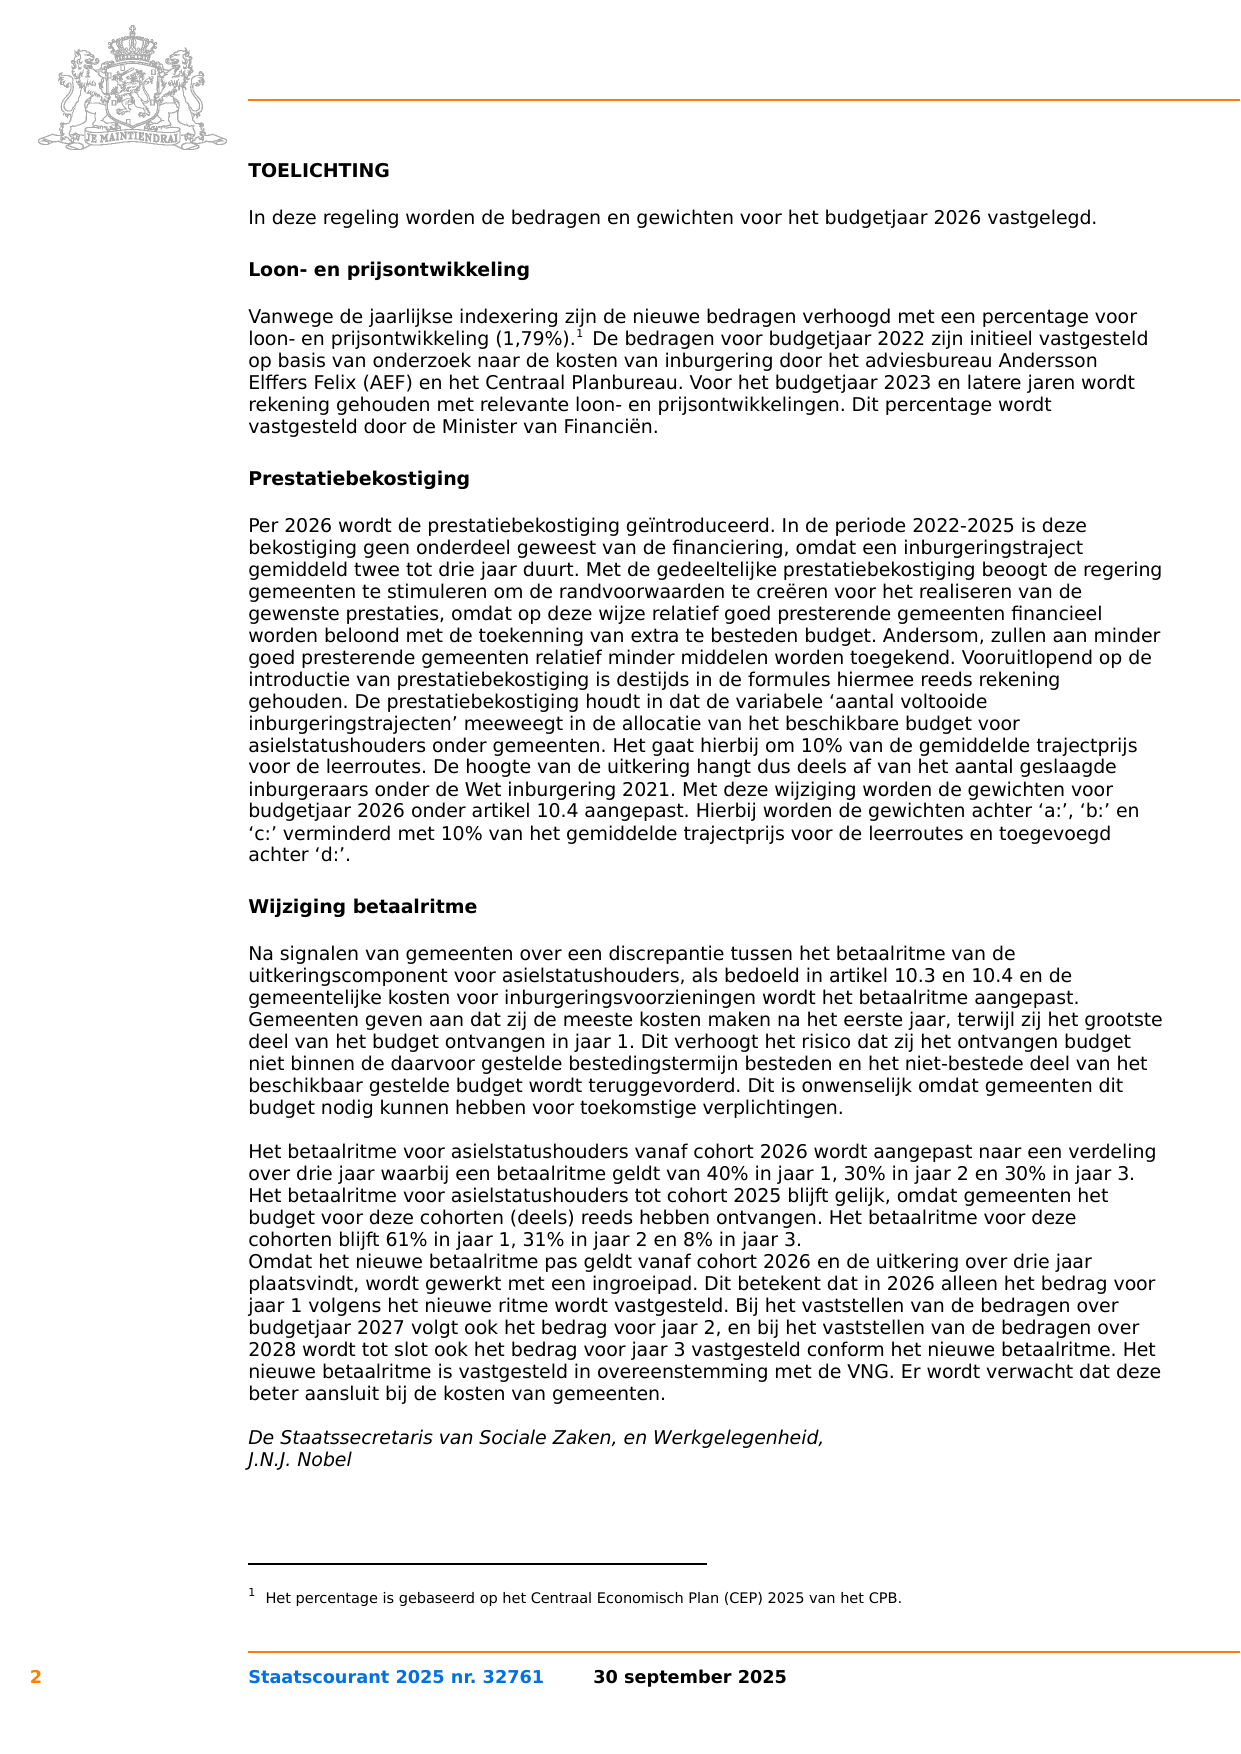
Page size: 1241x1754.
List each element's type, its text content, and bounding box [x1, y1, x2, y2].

subtitle Prestatiebekostiging [248, 468, 1163, 490]
text Per 2026 wordt de prestatiebekostiging geïntroduceerd. In de periode 2022-2025 is deze bekostiging geen onderdeel geweest van de financiering, omdat een inburgeringstraject gemiddeld twee tot drie jaar duurt. Met de gedeeltelijke prestatiebekostiging beoogt de regering gemeenten te stimuleren om de randvoorwaarden te creëren voor het realiseren van de gewenste prestaties, omdat op deze wijze relatief goed presterende gemeenten financieel worden beloond met de toekenning van extra te besteden budget. Andersom, zullen aan minder goed presterende gemeenten relatief minder middelen worden toegekend. Vooruitlopend op de introductie van prestatiebekostiging is destijds in de formules hiermee reeds rekening gehouden. De prestatiebekostiging houdt in dat de variabele ‘aantal voltooide inburgeringstrajecten’ meeweegt in de allocatie van het beschikbare budget voor asielstatushouders onder gemeenten. Het gaat hierbij om 10% van de gemiddelde trajectprijs voor de leerroutes. De hoogte van de uitkering hangt dus deels af van het aantal geslaagde inburgeraars onder de Wet inburgering 2021. Met deze wijziging worden de gewichten voor budgetjaar 2026 onder artikel 10.4 aangepast. Hierbij worden de gewichten achter ‘a:’, ‘b:’ en ‘c:’ verminderd met 10% van het gemiddelde trajectprijs voor de leerroutes en toegevoegd achter ‘d:’. [248, 515, 1163, 866]
text Het percentage is gebaseerd op het Centraal Economisch Plan (CEP) 2025 van het CPB. [248, 1586, 1163, 1608]
subtitle Loon- en prijsontwikkeling [248, 259, 1163, 281]
text Omdat het nieuwe betaalritme pas geldt vanaf cohort 2026 en de uitkering over drie jaar plaatsvindt, wordt gewerkt met een ingroeipad. Dit betekent dat in 2026 alleen het bedrag voor jaar 1 volgens het nieuwe ritme wordt vastgesteld. Bij het vaststellen van de bedragen over budgetjaar 2027 volgt ook het bedrag voor jaar 2, en bij het vaststellen van de bedragen over 2028 wordt tot slot ook het bedrag voor jaar 3 vastgesteld conform het nieuwe betaalritme. Het nieuwe betaalritme is vastgesteld in overeenstemming met de VNG. Er wordt verwacht dat deze beter aansluit bij de kosten van gemeenten. [248, 1251, 1163, 1405]
subtitle TOELICHTING [248, 160, 1163, 182]
text Het betaalritme voor asielstatushouders vanaf cohort 2026 wordt aangepast naar een verdeling over drie jaar waarbij een betaalritme geldt van 40% in jaar 1, 30% in jaar 2 en 30% in jaar 3. Het betaalritme voor asielstatushouders tot cohort 2025 blijft gelijk, omdat gemeenten het budget voor deze cohorten (deels) reeds hebben ontvangen. Het betaalritme voor deze cohorten blijft 61% in jaar 1, 31% in jaar 2 en 8% in jaar 3. [248, 1141, 1163, 1251]
text Vanwege de jaarlijkse indexering zijn de nieuwe bedragen verhoogd met een percentage voor loon- en prijsontwikkeling (1,79%). De bedragen voor budgetjaar 2022 zijn initieel vastgesteld op basis van onderzoek naar de kosten van inburgering door het adviesbureau Andersson Elffers Felix (AEF) en het Centraal Planbureau. Voor het budgetjaar 2023 en latere jaren wordt rekening gehouden met relevante loon- en prijsontwikkelingen. Dit percentage wordt vastgesteld door de Minister van Financiën. [248, 306, 1163, 438]
text De Staatssecretaris van Sociale Zaken, en Werkgelegenheid, J.N.J. Nobel [248, 1427, 1163, 1471]
text In deze regeling worden de bedragen en gewichten voor het budgetjaar 2026 vastgelegd. [248, 207, 1163, 229]
picture [38, 25, 227, 150]
subtitle Wijziging betaalritme [248, 896, 1163, 918]
text Na signalen van gemeenten over een discrepantie tussen het betaalritme van de uitkeringscomponent voor asielstatushouders, als bedoeld in artikel 10.3 en 10.4 en de gemeentelijke kosten voor inburgeringsvoorzieningen wordt het betaalritme aangepast. Gemeenten geven aan dat zij de meeste kosten maken na het eerste jaar, terwijl zij het grootste deel van het budget ontvangen in jaar 1. Dit verhoogt het risico dat zij het ontvangen budget niet binnen de daarvoor gestelde bestedingstermijn besteden en het niet-bestede deel van het beschikbaar gestelde budget wordt teruggevorderd. Dit is onwenselijk omdat gemeenten dit budget nodig kunnen hebben voor toekomstige verplichtingen. [248, 943, 1163, 1119]
